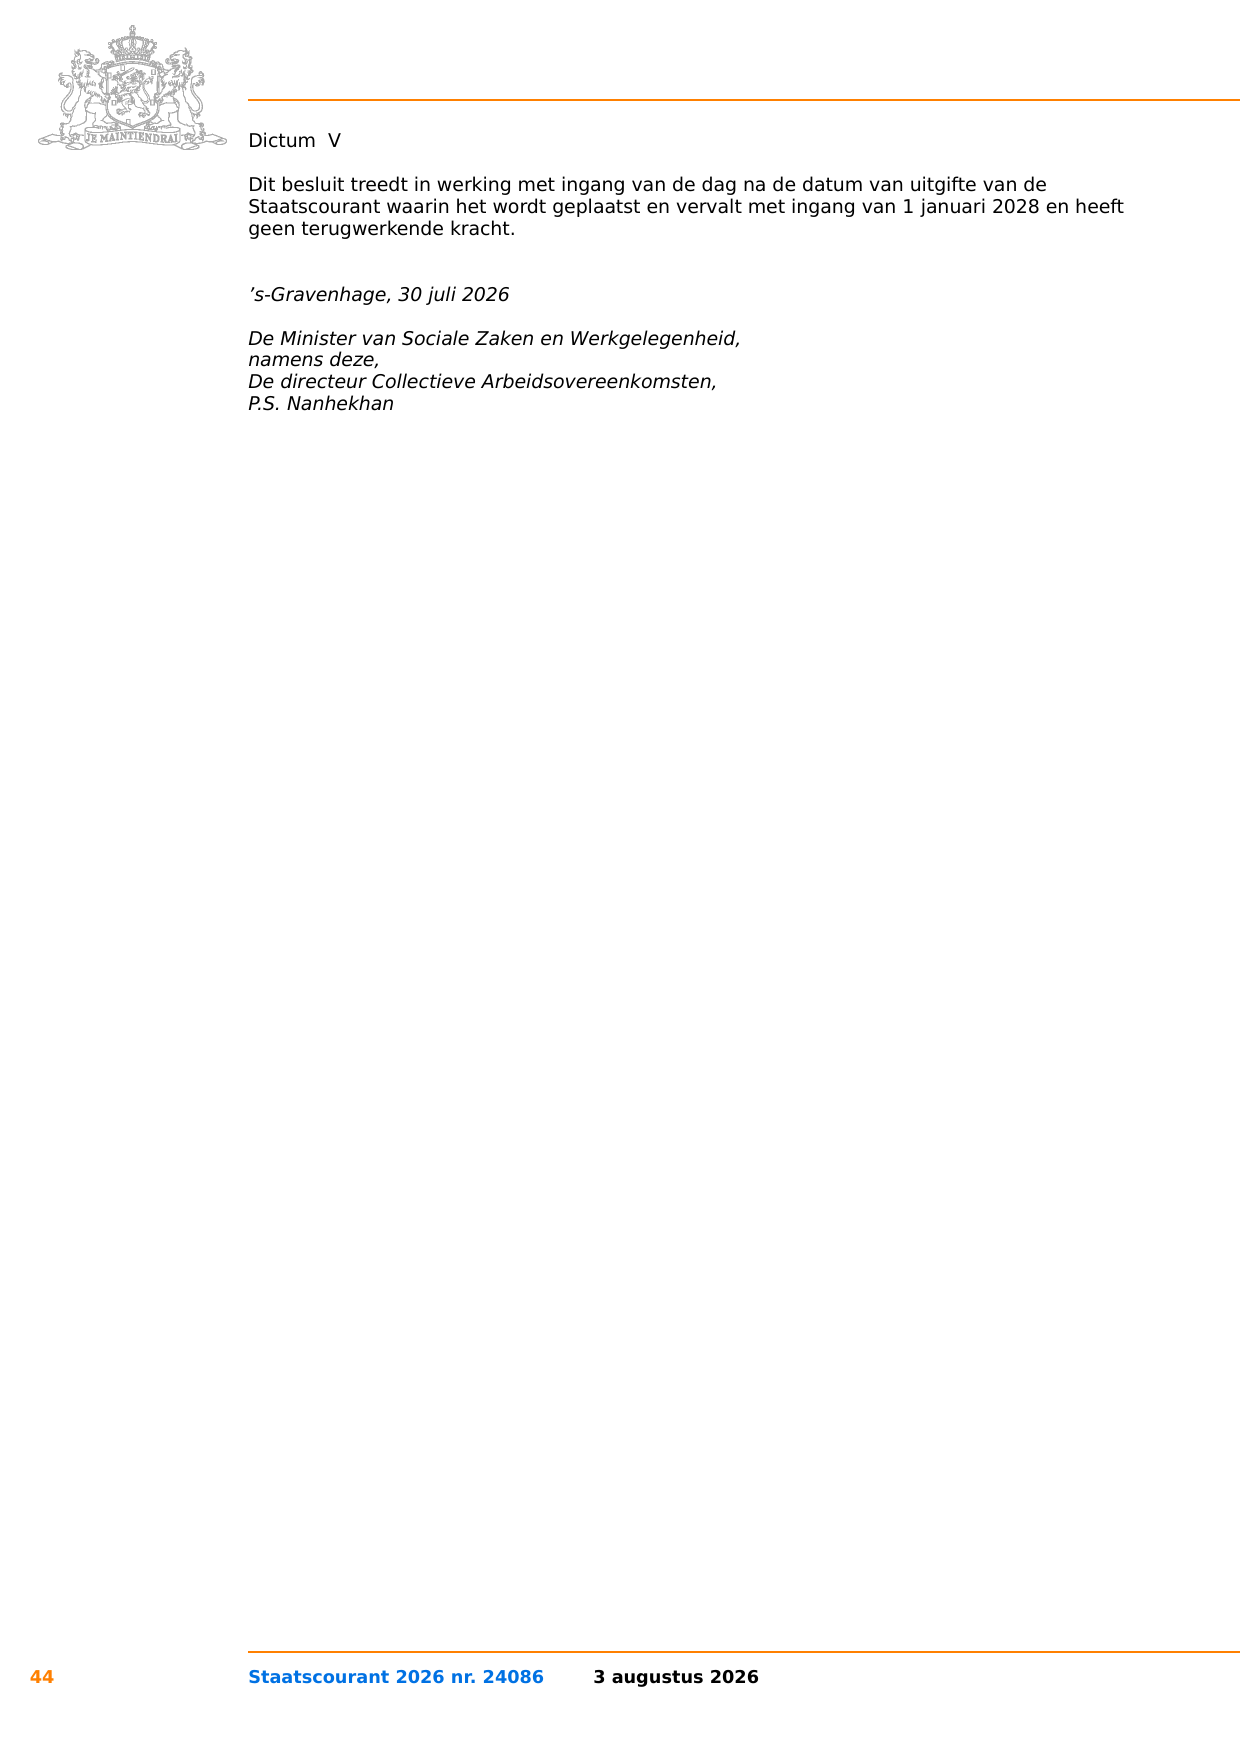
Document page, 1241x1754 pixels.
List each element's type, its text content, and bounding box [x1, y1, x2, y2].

text De Minister van Sociale Zaken en Werkgelegenheid, namens deze, De directeur Collectieve Arbeidsovereenkomsten, P.S. Nanhekhan [248, 327, 1163, 415]
picture [38, 25, 227, 150]
text Dictum V [248, 130, 1163, 152]
text Dit besluit treedt in werking met ingang van de dag na de datum van uitgifte van de Staatscourant waarin het wordt geplaatst en vervalt met ingang van 1 januari 2028 en heeft geen terugwerkende kracht. [248, 174, 1163, 240]
text ’s-Gravenhage, 30 juli 2026 [248, 283, 1163, 306]
